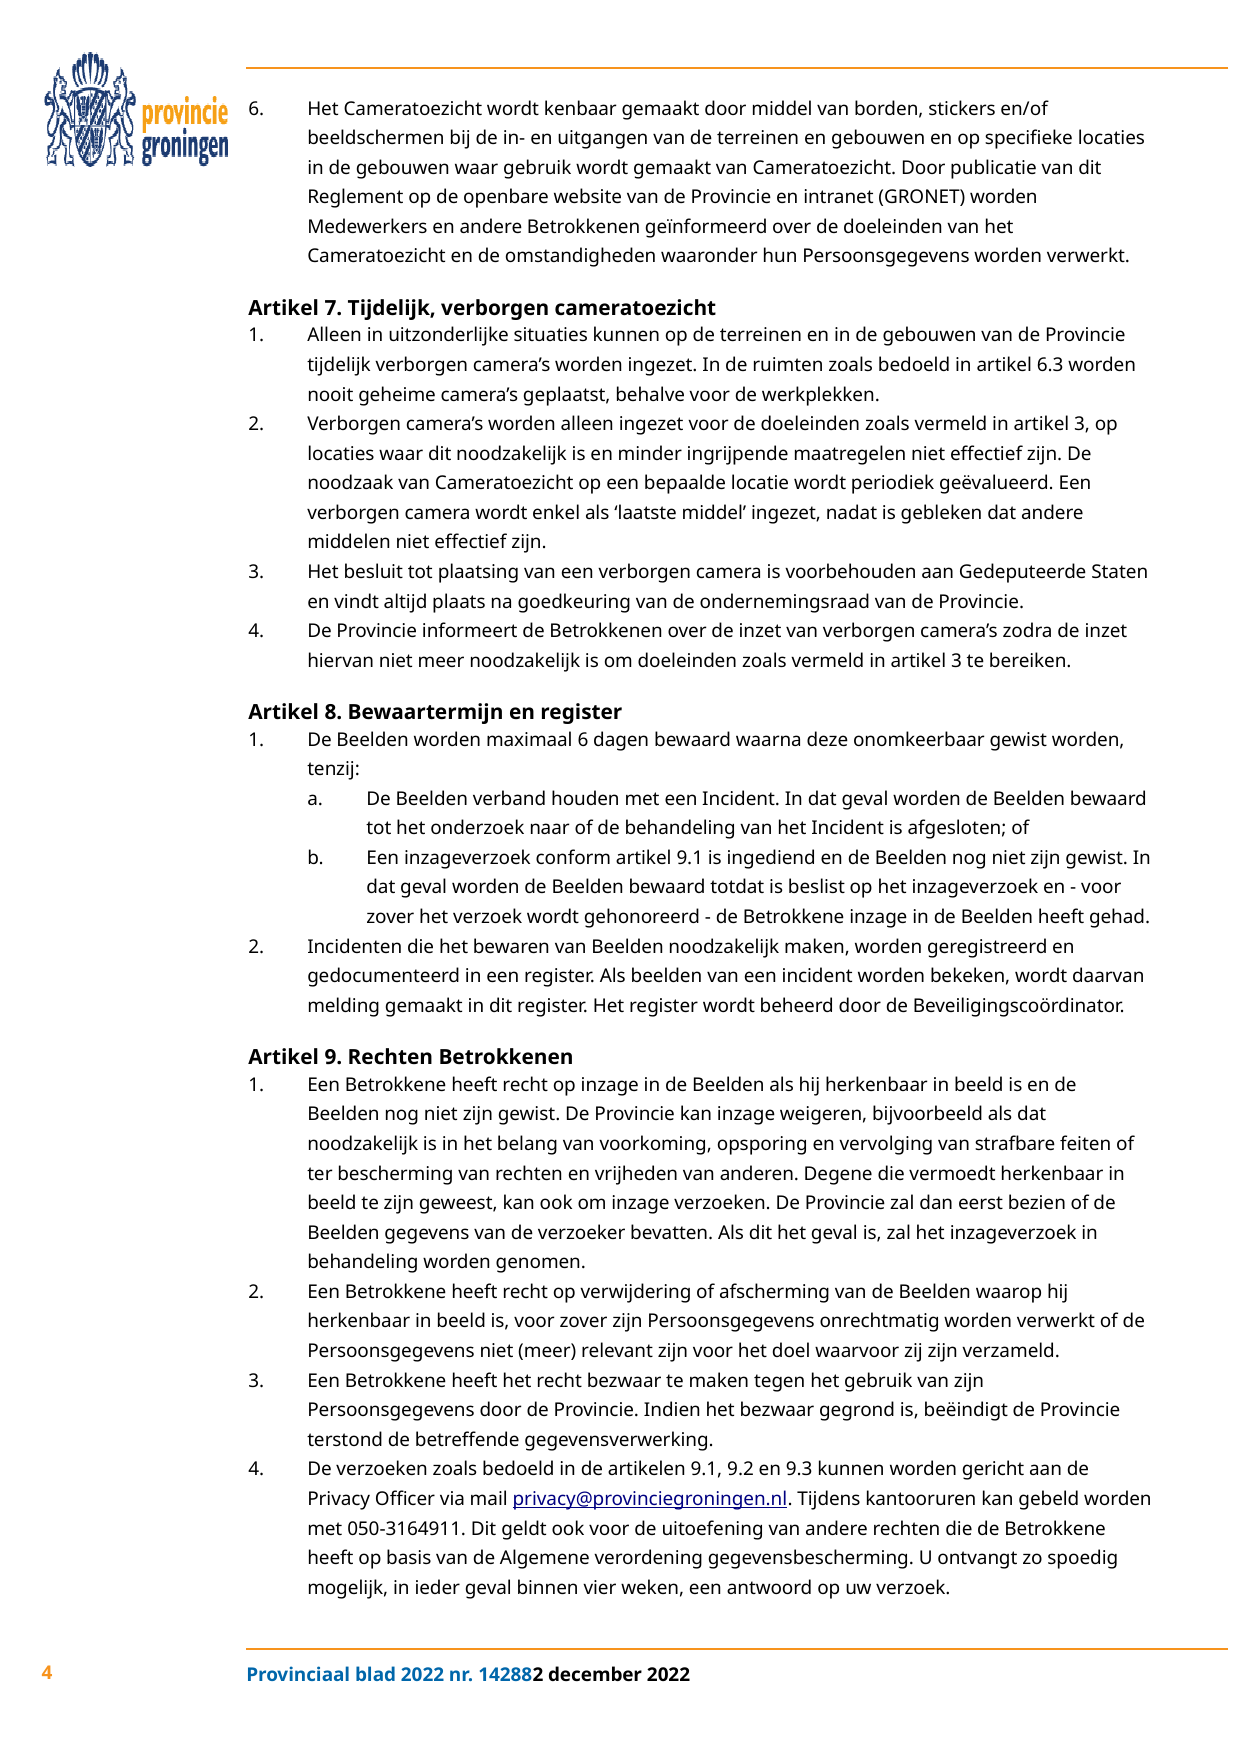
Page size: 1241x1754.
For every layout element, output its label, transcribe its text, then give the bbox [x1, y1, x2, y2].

list Het besluit tot plaatsing van een verborgen camera is voorbehouden aan Gedeputeerde Staten en vindt altijd plaats na goedkeuring van de ondernemingsraad van de Provincie. [248, 558, 1152, 613]
list Alleen in uitzonderlijke situaties kunnen op de terreinen en in de gebouwen van de Provincie tijdelijk verborgen camera’s worden ingezet. In de ruimten zoals bedoeld in artikel 6.3 worden nooit geheime camera’s geplaatst, behalve voor de werkplekken. [248, 322, 1152, 406]
text Artikel 9. Rechten Betrokkenen [248, 1042, 1152, 1071]
list Incidenten die het bewaren van Beelden noodzakelijk maken, worden geregistreerd en gedocumenteerd in een register. Als beelden van een incident worden bekeken, wordt daarvan melding gemaakt in dit register. Het register wordt beheerd door de Beveiligingscoördinator. [248, 933, 1152, 1018]
text Artikel 7. Tijdelijk, verborgen cameratoezicht [248, 293, 1152, 322]
list Een Betrokkene heeft het recht bezwaar te maken tegen het gebruik van zijn Persoonsgegevens door de Provincie. Indien het bezwaar gegrond is, beëindigt de Provincie terstond de betreffende gegevensverwerking. [248, 1367, 1152, 1452]
list De Beelden worden maximaal 6 dagen bewaard waarna deze onomkeerbaar gewist worden, tenzij: [248, 726, 1152, 781]
list Het Cameratoezicht wordt kenbaar gemaakt door middel van borden, stickers en/of beeldschermen bij de in- en uitgangen van de terreinen en gebouwen en op specifieke locaties in de gebouwen waar gebruik wordt gemaakt van Cameratoezicht. Door publicatie van dit Reglement op de openbare website van de Provincie en intranet (GRONET) worden Medewerkers en andere Betrokkenen geïnformeerd over de doeleinden van het Cameratoezicht en de omstandigheden waaronder hun Persoonsgegevens worden verwerkt. [248, 95, 1152, 268]
list De Provincie informeert de Betrokkenen over de inzet van verborgen camera’s zodra de inzet hiervan niet meer noodzakelijk is om doeleinden zoals vermeld in artikel 3 te bereiken. [248, 617, 1152, 673]
text Artikel 8. Bewaartermijn en register [248, 697, 1152, 726]
list Een inzageverzoek conform artikel 9.1 is ingediend en de Beelden nog niet zijn gewist. In dat geval worden de Beelden bewaard totdat is beslist op het inzageverzoek en - voor zover het verzoek wordt gehonoreerd - de Betrokkene inzage in de Beelden heeft gehad. [307, 844, 1152, 929]
list Een Betrokkene heeft recht op inzage in de Beelden als hij herkenbaar in beeld is en de Beelden nog niet zijn gewist. De Provincie kan inzage weigeren, bijvoorbeeld als dat noodzakelijk is in het belang van voorkoming, opsporing en vervolging van strafbare feiten of ter bescherming van rechten en vrijheden van anderen. Degene die vermoedt herkenbaar in beeld te zijn geweest, kan ook om inzage verzoeken. De Provincie zal dan eerst bezien of de Beelden gegevens van de verzoeker bevatten. Als dit het geval is, zal het inzageverzoek in behandeling worden genomen. [248, 1071, 1152, 1274]
picture [41, 47, 231, 172]
list De Beelden verband houden met een Incident. In dat geval worden de Beelden bewaard tot het onderzoek naar of de behandeling van het Incident is afgesloten; of [307, 785, 1152, 840]
list De verzoeken zoals bedoeld in de artikelen 9.1, 9.2 en 9.3 kunnen worden gericht aan de Privacy Officer via mail privacy@provinciegroningen.nl. Tijdens kantooruren kan gebeld worden met 050-3164911. Dit geldt ook voor de uitoefening van andere rechten die de Betrokkene heeft op basis van de Algemene verordening gegevensbescherming. U ontvangt zo spoedig mogelijk, in ieder geval binnen vier weken, een antwoord op uw verzoek. [248, 1456, 1152, 1599]
list Een Betrokkene heeft recht op verwijdering of afscherming van de Beelden waarop hij herkenbaar in beeld is, voor zover zijn Persoonsgegevens onrechtmatig worden verwerkt of de Persoonsgegevens niet (meer) relevant zijn voor het doel waarvoor zij zijn verzameld. [248, 1278, 1152, 1363]
list Verborgen camera’s worden alleen ingezet voor de doeleinden zoals vermeld in artikel 3, op locaties waar dit noodzakelijk is en minder ingrijpende maatregelen niet effectief zijn. De noodzaak van Cameratoezicht op een bepaalde locatie wordt periodiek geëvalueerd. Een verborgen camera wordt enkel als ‘laatste middel’ ingezet, nadat is gebleken dat andere middelen niet effectief zijn. [248, 410, 1152, 554]
